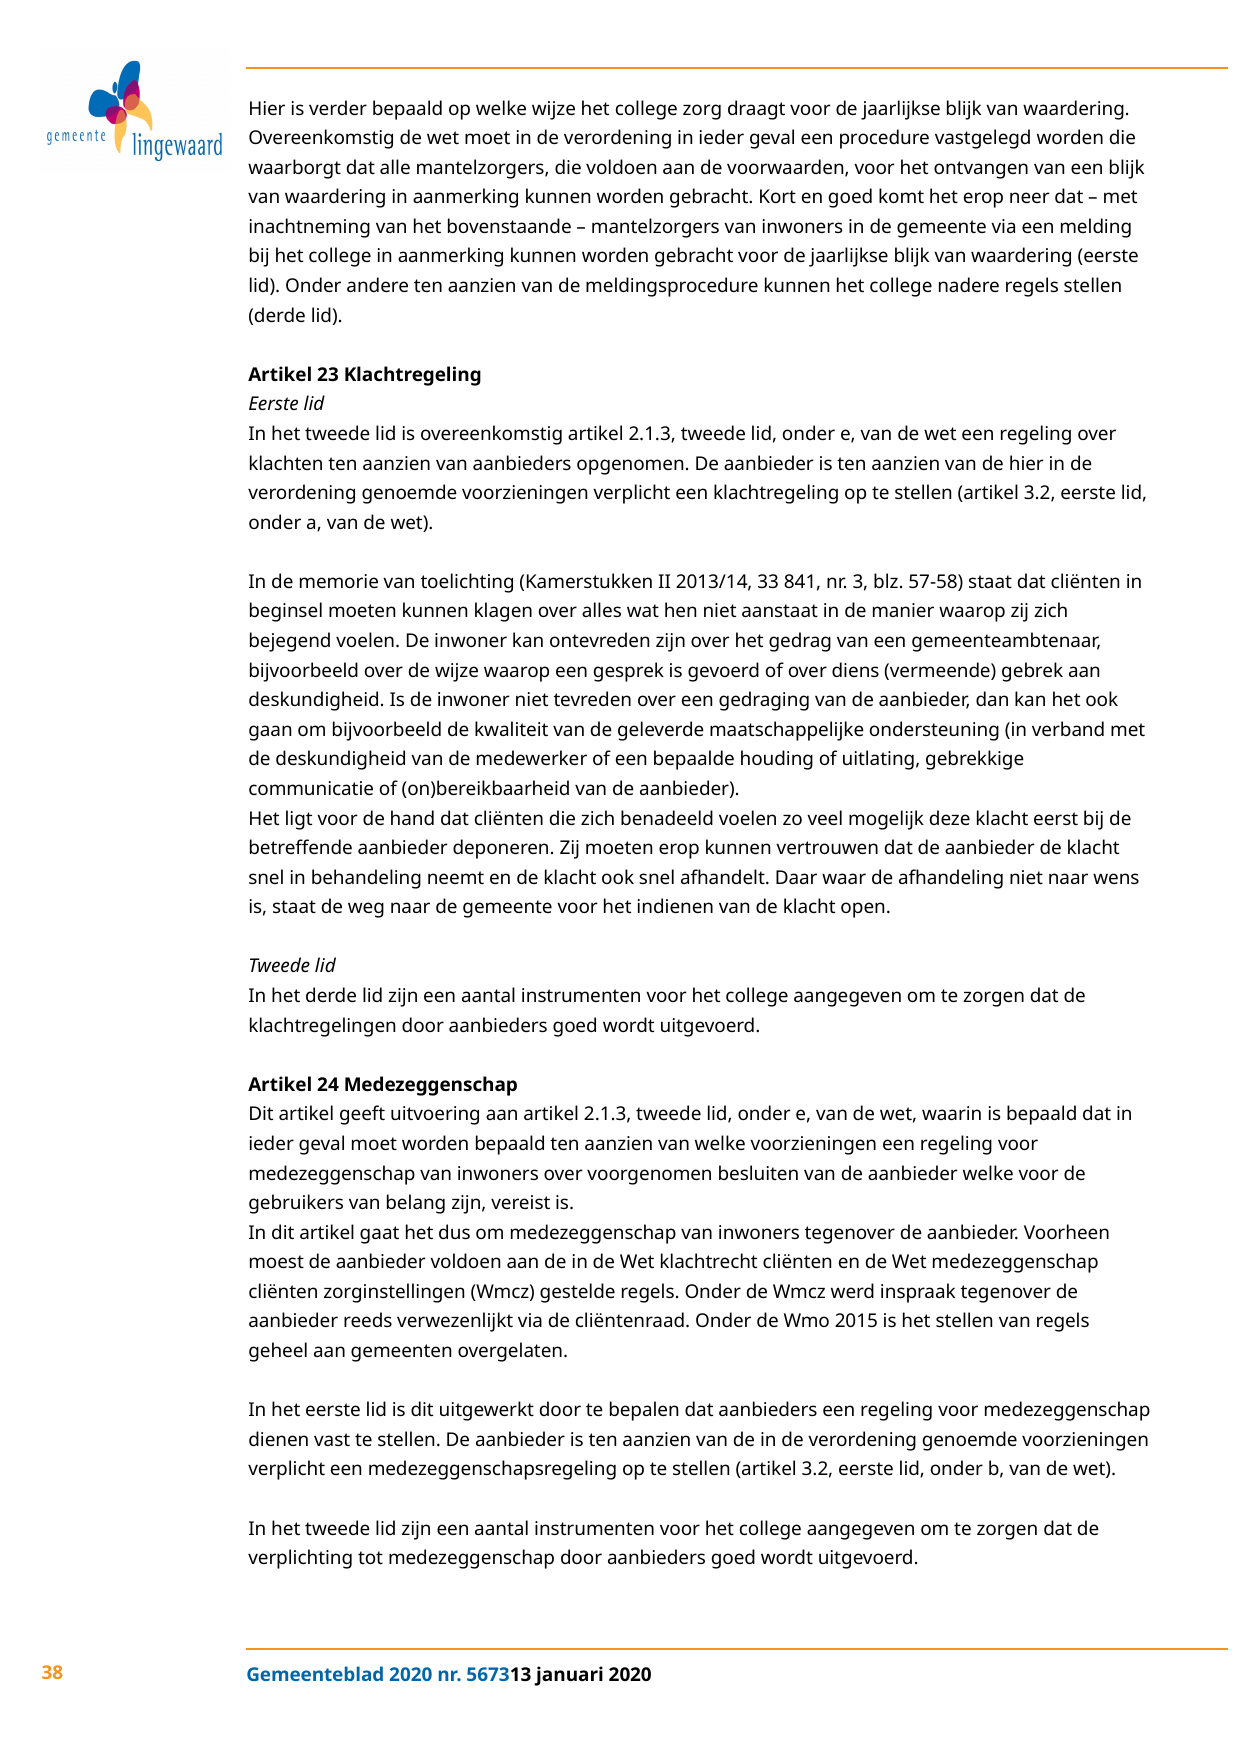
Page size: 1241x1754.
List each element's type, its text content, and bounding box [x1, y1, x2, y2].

text Artikel 23 Klachtregeling [248, 361, 1152, 387]
text Dit artikel geeft uitvoering aan artikel 2.1.3, tweede lid, onder e, van de wet, waarin is bepaald dat in ieder geval moet worden bepaald ten aanzien van welke voorzieningen een regeling voor medezeggenschap van inwoners over voorgenomen besluiten van de aanbieder welke voor de gebruikers van belang zijn, vereist is. [248, 1101, 1152, 1215]
text Het ligt voor de hand dat cliënten die zich benadeeld voelen zo veel mogelijk deze klacht eerst bij de betreffende aanbieder deponeren. Zij moeten erop kunnen vertrouwen dat de aanbieder de klacht snel in behandeling neemt en de klacht ook snel afhandelt. Daar waar de afhandeling niet naar wens is, staat de weg naar de gemeente voor het indienen van de klacht open. [248, 805, 1152, 919]
text Artikel 24 Medezeggenschap [248, 1071, 1152, 1097]
text In het derde lid zijn een aantal instrumenten voor het college aangegeven om te zorgen dat de klachtregelingen door aanbieders goed wordt uitgevoerd. [248, 982, 1152, 1038]
text In dit artikel gaat het dus om medezeggenschap van inwoners tegenover de aanbieder. Voorheen moest de aanbieder voldoen aan de in de Wet klachtrecht cliënten en de Wet medezeggenschap cliënten zorginstellingen (Wmcz) gestelde regels. Onder de Wmcz werd inspraak tegenover de aanbieder reeds verwezenlijkt via de cliëntenraad. Onder de Wmo 2015 is het stellen van regels geheel aan gemeenten overgelaten. [248, 1219, 1152, 1363]
text Eerste lid [248, 391, 1152, 416]
text In de memorie van toelichting (Kamerstukken II 2013/14, 33 841, nr. 3, blz. 57-58) staat dat cliënten in beginsel moeten kunnen klagen over alles wat hen niet aanstaat in de manier waarop zij zich bejegend voelen. De inwoner kan ontevreden zijn over het gedrag van een gemeenteambtenaar, bijvoorbeeld over de wijze waarop een gesprek is gevoerd of over diens (vermeende) gebrek aan deskundigheid. Is de inwoner niet tevreden over een gedraging van de aanbieder, dan kan het ook gaan om bijvoorbeeld de kwaliteit van de geleverde maatschappelijke ondersteuning (in verband met de deskundigheid van de medewerker of een bepaalde houding of uitlating, gebrekkige communicatie of (on)bereikbaarheid van de aanbieder). [248, 568, 1152, 801]
text Hier is verder bepaald op welke wijze het college zorg draagt voor de jaarlijkse blijk van waardering. Overeenkomstig de wet moet in de verordening in ieder geval een procedure vastgelegd worden die waarborgt dat alle mantelzorgers, die voldoen aan de voorwaarden, voor het ontvangen van een blijk van waardering in aanmerking kunnen worden gebracht. Kort en goed komt het erop neer dat – met inachtneming van het bovenstaande – mantelzorgers van inwoners in de gemeente via een melding bij het college in aanmerking kunnen worden gebracht voor de jaarlijkse blijk van waardering (eerste lid). Onder andere ten aanzien van de meldingsprocedure kunnen het college nadere regels stellen (derde lid). [248, 95, 1152, 328]
text In het eerste lid is dit uitgewerkt door te bepalen dat aanbieders een regeling voor medezeggenschap dienen vast te stellen. De aanbieder is ten aanzien van de in de verordening genoemde voorzieningen verplicht een medezeggenschapsregeling op te stellen (artikel 3.2, eerste lid, onder b, van de wet). [248, 1396, 1152, 1481]
text Tweede lid [248, 953, 1152, 978]
picture [41, 47, 231, 172]
text In het tweede lid is overeenkomstig artikel 2.1.3, tweede lid, onder e, van de wet een regeling over klachten ten aanzien van aanbieders opgenomen. De aanbieder is ten aanzien van de hier in de verordening genoemde voorzieningen verplicht een klachtregeling op te stellen (artikel 3.2, eerste lid, onder a, van de wet). [248, 420, 1152, 535]
text In het tweede lid zijn een aantal instrumenten voor het college aangegeven om te zorgen dat de verplichting tot medezeggenschap door aanbieders goed wordt uitgevoerd. [248, 1515, 1152, 1570]
